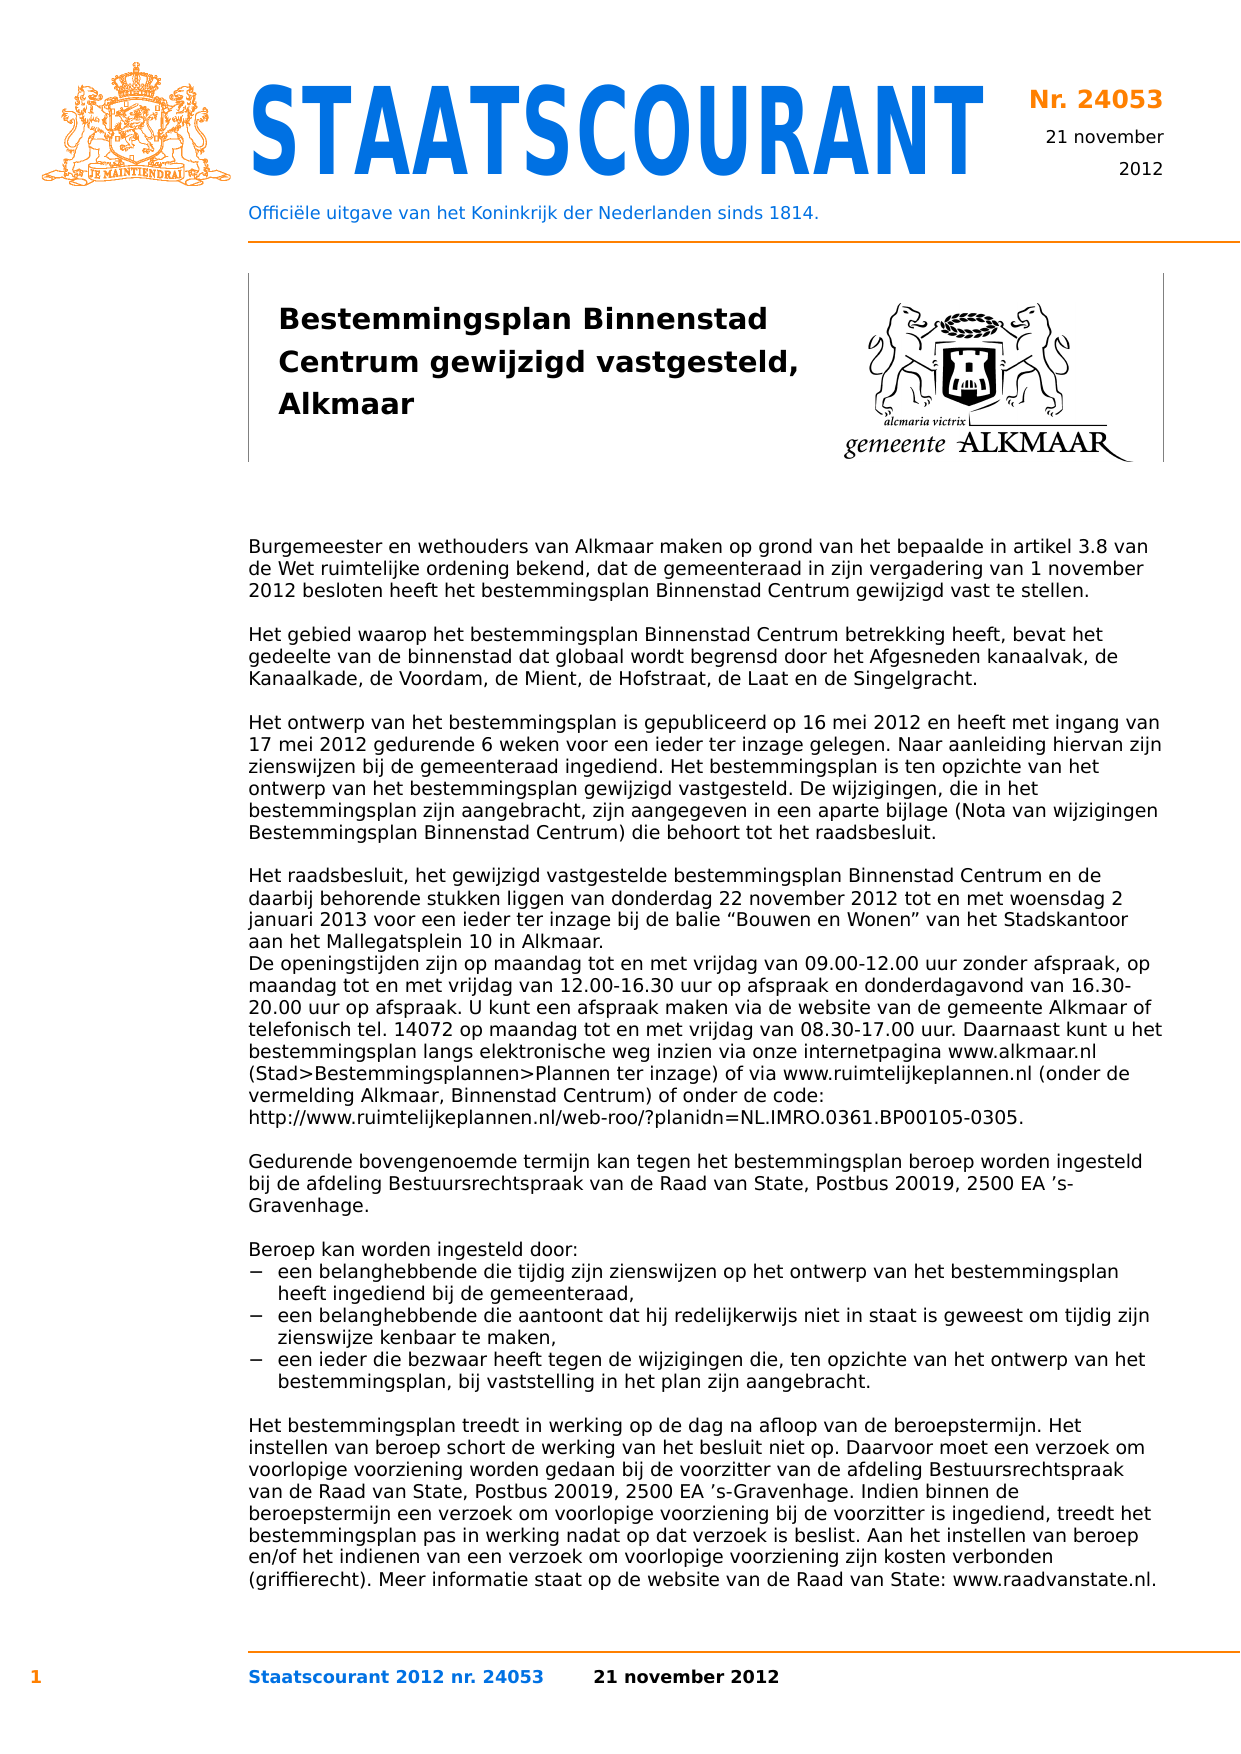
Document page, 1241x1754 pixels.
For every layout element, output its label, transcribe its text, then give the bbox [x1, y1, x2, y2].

table_header [25, 62, 248, 241]
table_cell 2012 [998, 153, 1240, 203]
table_cell Officiële uitgave van het Koninkrijk der Nederlanden sinds 1814. [248, 203, 1240, 241]
text Het bestemmingsplan treedt in werking op de dag na afloop van de beroepstermijn. Het instellen van beroep schort de werking van het besluit niet op. Daarvoor moet een verzoek om voorlopige voorziening worden gedaan bij de voorzitter van de afdeling Bestuursrechtspraak van de Raad van State, Postbus 20019, 2500 EA ’s-Gravenhage. Indien binnen de beroepstermijn een verzoek om voorlopige voorziening bij de voorzitter is ingediend, treedt het bestemmingsplan pas in werking nadat op dat verzoek is beslist. Aan het instellen van beroep en/of het indienen van een verzoek om voorlopige voorziening zijn kosten verbonden (griffierecht). Meer informatie staat op de website van de Raad van State: www.raadvanstate.nl. [248, 1414, 1163, 1590]
text − een belanghebbende die tijdig zijn zienswijzen op het ontwerp van het bestemmingsplan heeft ingediend bij de gemeenteraad, [248, 1261, 1163, 1305]
text Beroep kan worden ingesteld door: [248, 1239, 1163, 1261]
subtitle Bestemmingsplan Binnenstad Centrum gewijzigd vastgesteld, Alkmaar [249, 273, 1163, 462]
table_header Nr. 24053 [998, 62, 1240, 121]
text Gedurende bovengenoemde termijn kan tegen het bestemmingsplan beroep worden ingesteld bij de afdeling Bestuursrechtspraak van de Raad van State, Postbus 20019, 2500 EA ’s-Gravenhage. [248, 1151, 1163, 1217]
table_cell 21 november [998, 121, 1240, 153]
text De openingstijden zijn op maandag tot en met vrijdag van 09.00-12.00 uur zonder afspraak, op maandag tot en met vrijdag van 12.00-16.30 uur op afspraak en donderdagavond van 16.30-20.00 uur op afspraak. U kunt een afspraak maken via de website van de gemeente Alkmaar of telefonisch tel. 14072 op maandag tot en met vrijdag van 08.30-17.00 uur. Daarnaast kunt u het bestemmingsplan langs elektronische weg inzien via onze internetpagina www.alkmaar.nl (Stad>Bestemmingsplannen>Plannen ter inzage) of via www.ruimtelijkeplannen.nl (onder de vermelding Alkmaar, Binnenstad Centrum) of onder de code: [248, 953, 1163, 1107]
picture [41, 62, 231, 186]
text Burgemeester en wethouders van Alkmaar maken op grond van het bepaalde in artikel 3.8 van de Wet ruimtelijke ordening bekend, dat de gemeenteraad in zijn vergadering van 1 november 2012 besloten heeft het bestemmingsplan Binnenstad Centrum gewijzigd vast te stellen. [248, 536, 1163, 602]
text http://www.ruimtelijkeplannen.nl/web-roo/?planidn=NL.IMRO.0361.BP00105-0305. [248, 1107, 1163, 1129]
text Het raadsbesluit, het gewijzigd vastgestelde bestemmingsplan Binnenstad Centrum en de daarbij behorende stukken liggen van donderdag 22 november 2012 tot en met woensdag 2 januari 2013 voor een ieder ter inzage bij de balie “Bouwen en Wonen” van het Stadskantoor aan het Mallegatsplein 10 in Alkmaar. [248, 865, 1163, 953]
text − een belanghebbende die aantoont dat hij redelijkerwijs niet in staat is geweest om tijdig zijn zienswijze kenbaar te maken, [248, 1305, 1163, 1349]
text − een ieder die bezwaar heeft tegen de wijzigingen die, ten opzichte van het ontwerp van het bestemmingsplan, bij vaststelling in het plan zijn aangebracht. [248, 1349, 1163, 1393]
picture [844, 302, 1134, 462]
table_header STAATSCOURANT [248, 62, 998, 203]
text Het ontwerp van het bestemmingsplan is gepubliceerd op 16 mei 2012 en heeft met ingang van 17 mei 2012 gedurende 6 weken voor een ieder ter inzage gelegen. Naar aanleiding hiervan zijn zienswijzen bij de gemeenteraad ingediend. Het bestemmingsplan is ten opzichte van het ontwerp van het bestemmingsplan gewijzigd vastgesteld. De wijzigingen, die in het bestemmingsplan zijn aangebracht, zijn aangegeven in een aparte bijlage (Nota van wijzigingen Bestemmingsplan Binnenstad Centrum) die behoort tot het raadsbesluit. [248, 712, 1163, 843]
text Het gebied waarop het bestemmingsplan Binnenstad Centrum betrekking heeft, bevat het gedeelte van de binnenstad dat globaal wordt begrensd door het Afgesneden kanaalvak, de Kanaalkade, de Voordam, de Mient, de Hofstraat, de Laat en de Singelgracht. [248, 624, 1163, 690]
